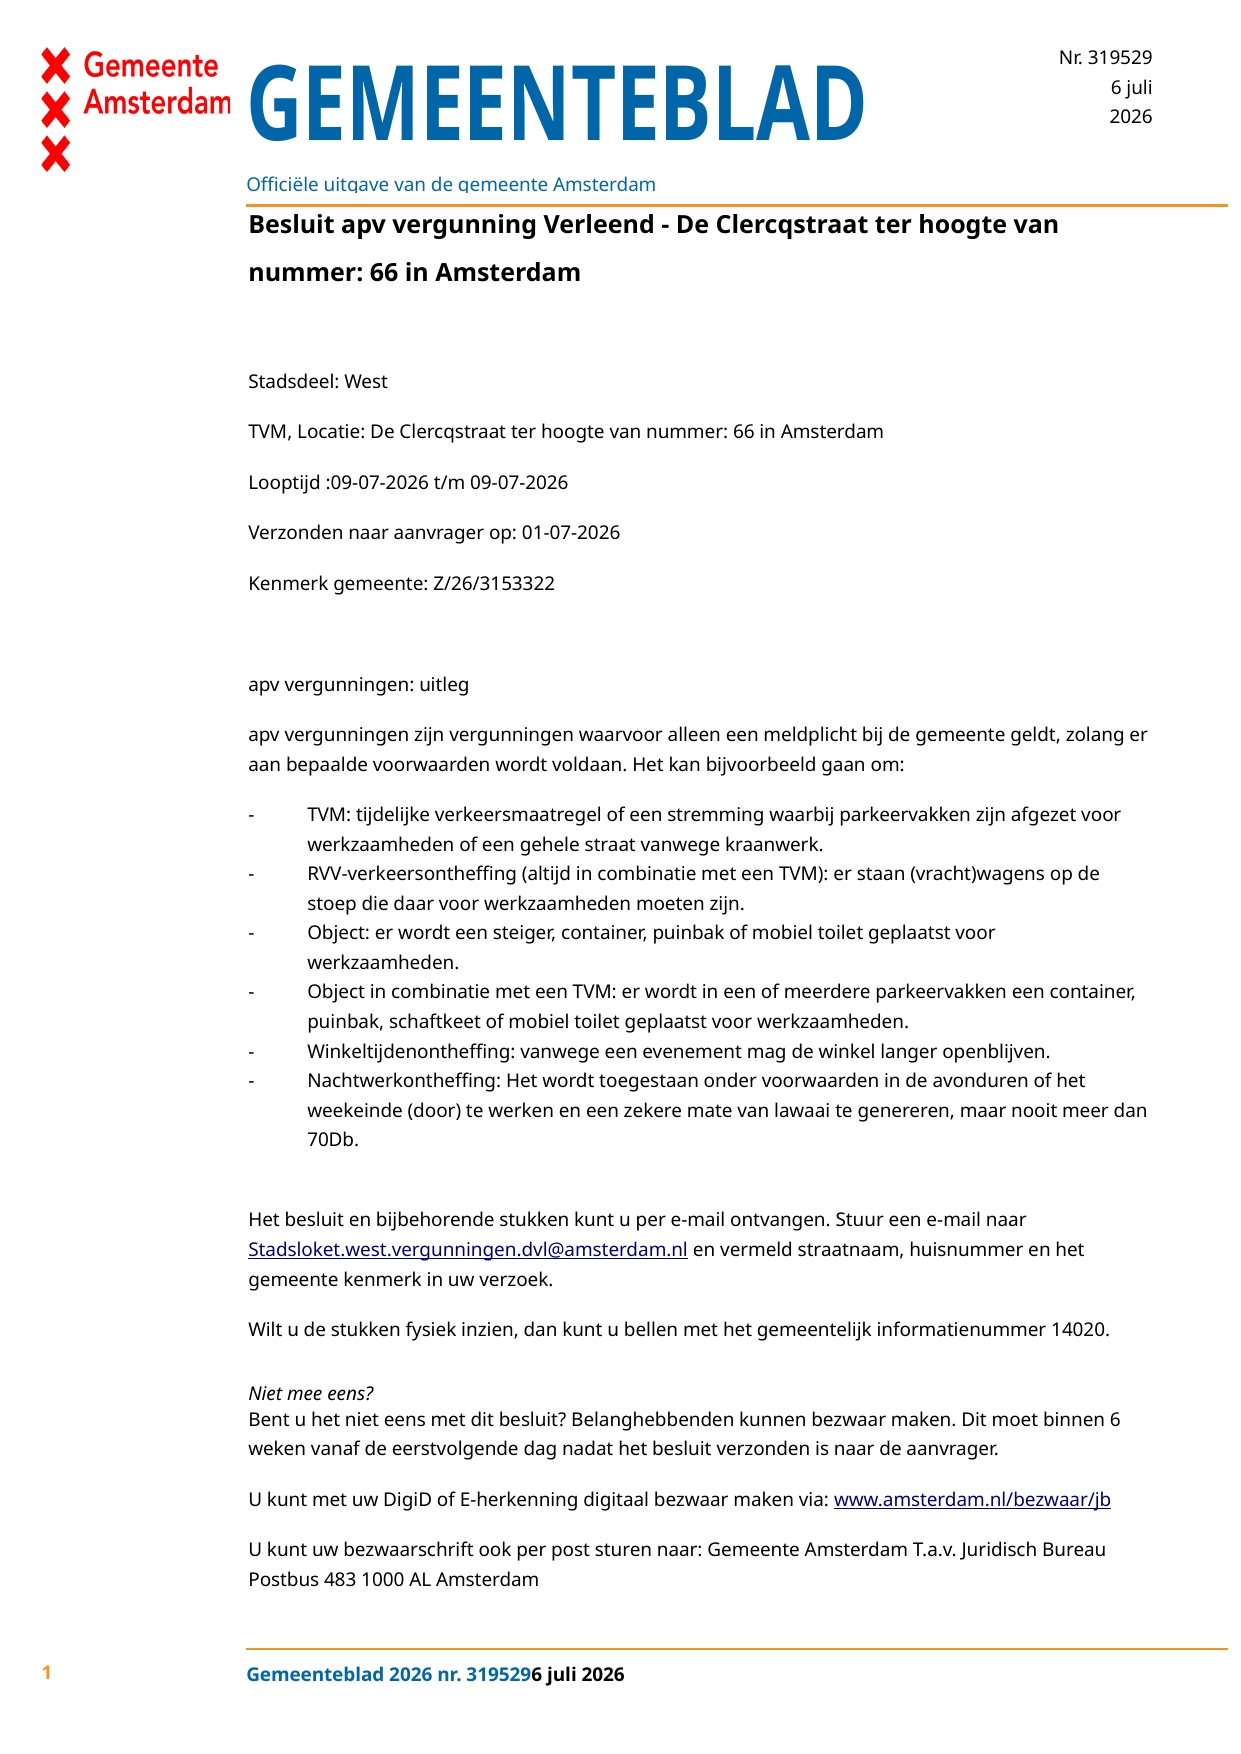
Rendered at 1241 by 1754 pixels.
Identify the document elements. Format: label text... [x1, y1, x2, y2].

text Looptijd :09-07-2026 t/m 09-07-2026 [248, 469, 1152, 495]
text Kenmerk gemeente: Z/26/3153322 [248, 570, 1152, 596]
list Winkeltijdenontheffing: vanwege een evenement mag de winkel langer openblijven. [248, 1038, 1152, 1064]
text Het besluit en bijbehorende stukken kunt u per e-mail ontvangen. Stuur een e-mail naar Stadsloket.west.vergunningen.dvl@amsterdam.nl en vermeld straatnaam, huisnummer en het gemeente kenmerk in uw verzoek. [248, 1207, 1152, 1292]
picture [41, 47, 231, 172]
text Stadsdeel: West [248, 368, 1152, 394]
text TVM, Locatie: De Clercqstraat ter hoogte van nummer: 66 in Amsterdam [248, 419, 1152, 444]
list Object: er wordt een steiger, container, puinbak of mobiel toilet geplaatst voor werkzaamheden. [248, 919, 1152, 975]
text Bent u het niet eens met dit besluit? Belanghebbenden kunnen bezwaar maken. Dit moet binnen 6 weken vanaf de eerstvolgende dag nadat het besluit verzonden is naar de aanvrager. [248, 1406, 1152, 1461]
text U kunt uw bezwaarschrift ook per post sturen naar: Gemeente Amsterdam T.a.v. Juridisch Bureau Postbus 483 1000 AL Amsterdam [248, 1536, 1152, 1592]
text Verzonden naar aanvrager op: 01-07-2026 [248, 519, 1152, 545]
list RVV-verkeersontheffing (altijd in combinatie met een TVM): er staan (vracht)wagens op de stoep die daar voor werkzaamheden moeten zijn. [248, 860, 1152, 916]
list Object in combinatie met een TVM: er wordt in een of meerdere parkeervakken een container, puinbak, schaftkeet of mobiel toilet geplaatst voor werkzaamheden. [248, 979, 1152, 1034]
text apv vergunningen: uitleg [248, 671, 1152, 697]
text Besluit apv vergunning Verleend - De Clercqstraat ter hoogte van nummer: 66 in Amsterdam [248, 207, 1152, 288]
text Niet mee eens? [248, 1380, 1152, 1406]
list TVM: tijdelijke verkeersmaatregel of een stremming waarbij parkeervakken zijn afgezet voor werkzaamheden of een gehele straat vanwege kraanwerk. [248, 801, 1152, 857]
text Wilt u de stukken fysiek inzien, dan kunt u bellen met het gemeentelijk informatienummer 14020. [248, 1316, 1152, 1342]
text apv vergunningen zijn vergunningen waarvoor alleen een meldplicht bij de gemeente geldt, zolang er aan bepaalde voorwaarden wordt voldaan. Het kan bijvoorbeeld gaan om: [248, 721, 1152, 777]
text U kunt met uw DigiD of E-herkenning digitaal bezwaar maken via: www.amsterdam.nl/bezwaar/jb [248, 1486, 1152, 1512]
list Nachtwerkontheffing: Het wordt toegestaan onder voorwaarden in de avonduren of het weekeinde (door) te werken en een zekere mate van lawaai te genereren, maar nooit meer dan 70Db. [248, 1067, 1152, 1152]
